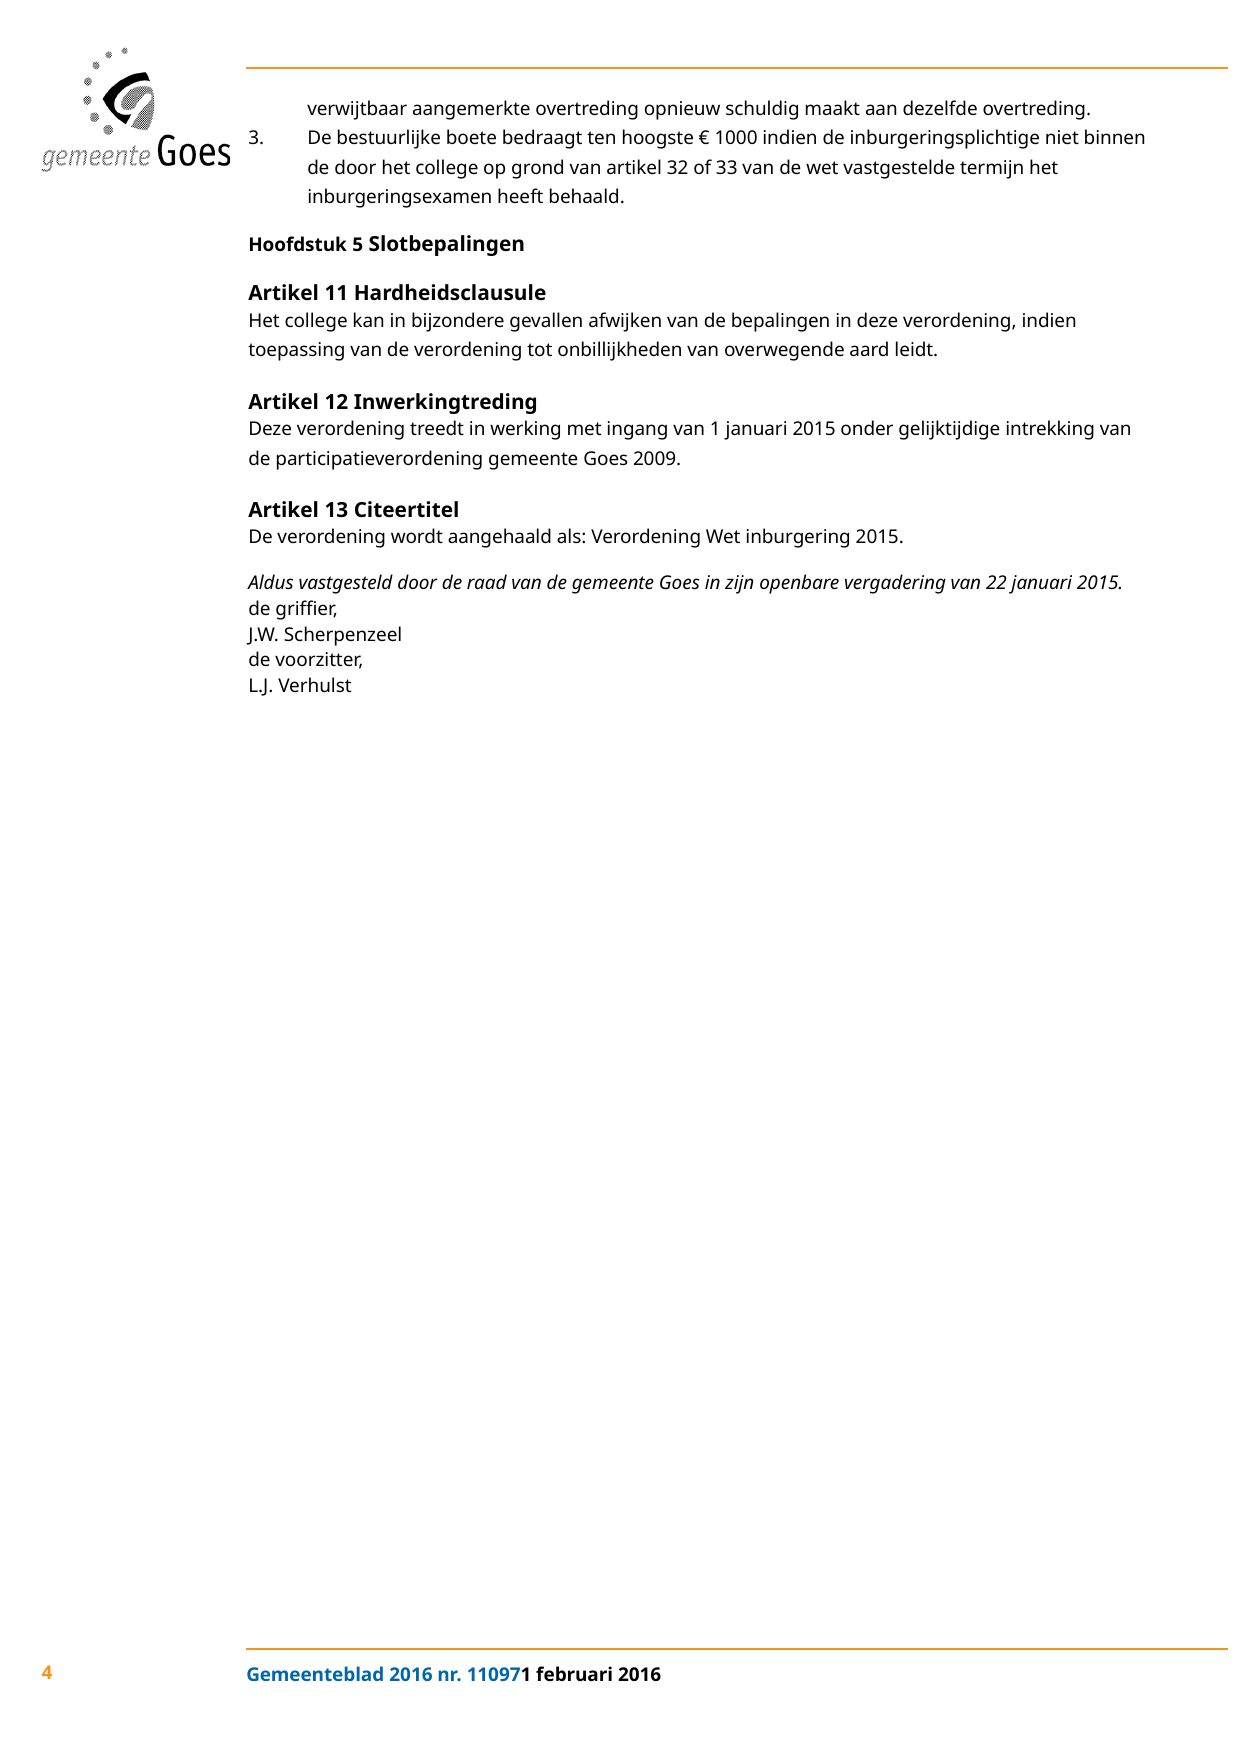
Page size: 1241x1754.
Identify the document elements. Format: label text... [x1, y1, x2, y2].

text de griffier, [248, 595, 1152, 621]
text Aldus vastgesteld door de raad van de gemeente Goes in zijn openbare vergadering van 22 januari 2015. [248, 569, 1152, 595]
text Artikel 13 Citeertitel [248, 495, 1152, 524]
text Artikel 12 Inwerkingtreding [248, 387, 1152, 415]
text Artikel 11 Hardheidsclausule [248, 278, 1152, 307]
text Hoofdstuk 5 Slotbepalingen [248, 229, 1152, 258]
text Deze verordening treedt in werking met ingang van 1 januari 2015 onder gelijktijdige intrekking van de participatieverordening gemeente Goes 2009. [248, 415, 1152, 471]
list verwijtbaar aangemerkte overtreding opnieuw schuldig maakt aan dezelfde overtreding. [248, 95, 1152, 121]
text De verordening wordt aangehaald als: Verordening Wet inburgering 2015. [248, 524, 1152, 549]
text de voorzitter, [248, 647, 1152, 672]
list De bestuurlijke boete bedraagt ten hoogste € 1000 indien de inburgeringsplichtige niet binnen de door het college op grond van artikel 32 of 33 van de wet vastgestelde termijn het inburgeringsexamen heeft behaald. [248, 124, 1152, 209]
text L.J. Verhulst [248, 672, 1152, 698]
picture [41, 47, 231, 172]
text Het college kan in bijzondere gevallen afwijken van de bepalingen in deze verordening, indien toepassing van de verordening tot onbillijkheden van overwegende aard leidt. [248, 307, 1152, 362]
text J.W. Scherpenzeel [248, 621, 1152, 647]
